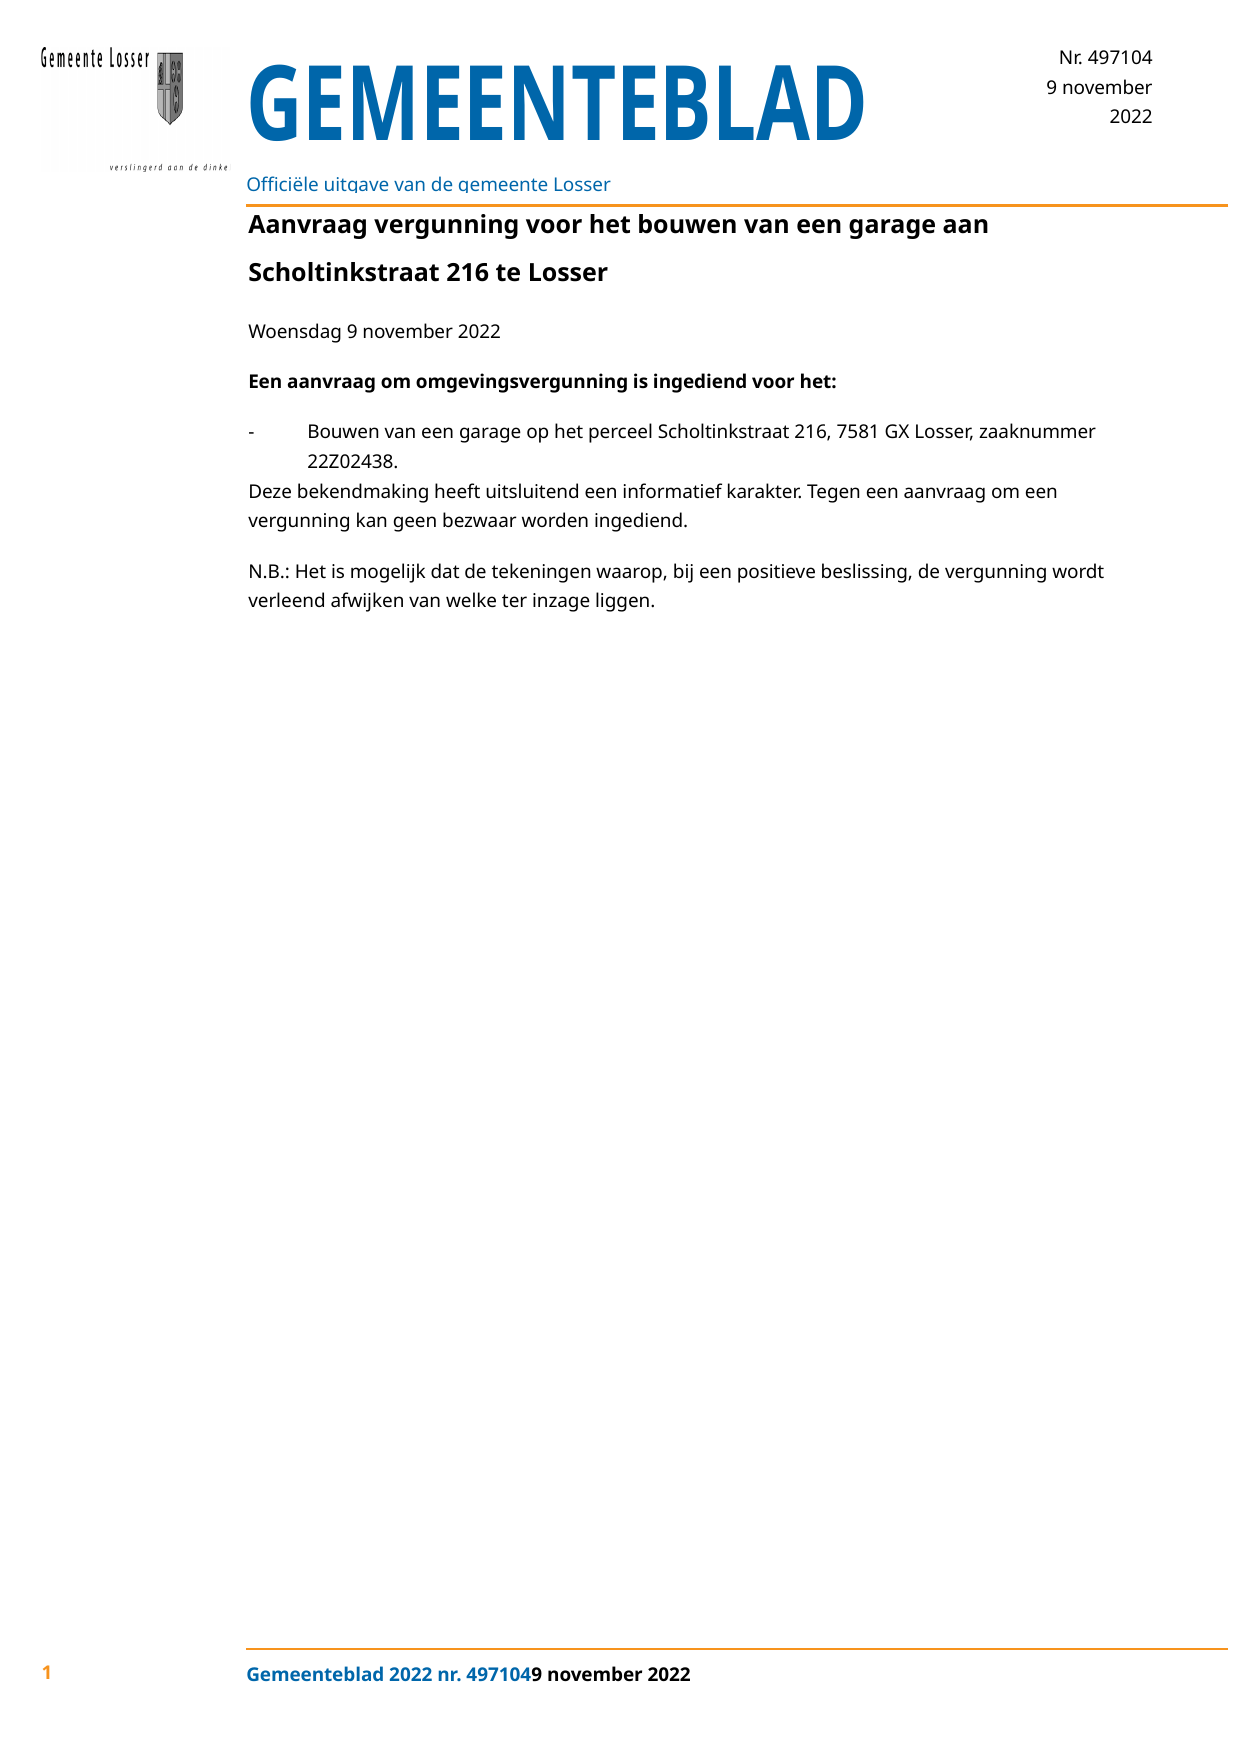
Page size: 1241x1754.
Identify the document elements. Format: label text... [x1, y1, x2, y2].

text Woensdag 9 november 2022 [248, 318, 1152, 344]
picture [41, 47, 231, 172]
text Een aanvraag om omgevingsvergunning is ingediend voor het: [248, 368, 1152, 394]
text Deze bekendmaking heeft uitsluitend een informatief karakter. Tegen een aanvraag om een vergunning kan geen bezwaar worden ingediend. [248, 478, 1152, 533]
list Bouwen van een garage op het perceel Scholtinkstraat 216, 7581 GX Losser, zaaknummer 22Z02438. [248, 419, 1152, 474]
text Aanvraag vergunning voor het bouwen van een garage aan Scholtinkstraat 216 te Losser [248, 207, 1152, 288]
text N.B.: Het is mogelijk dat de tekeningen waarop, bij een positieve beslissing, de vergunning wordt verleend afwijken van welke ter inzage liggen. [248, 558, 1152, 613]
